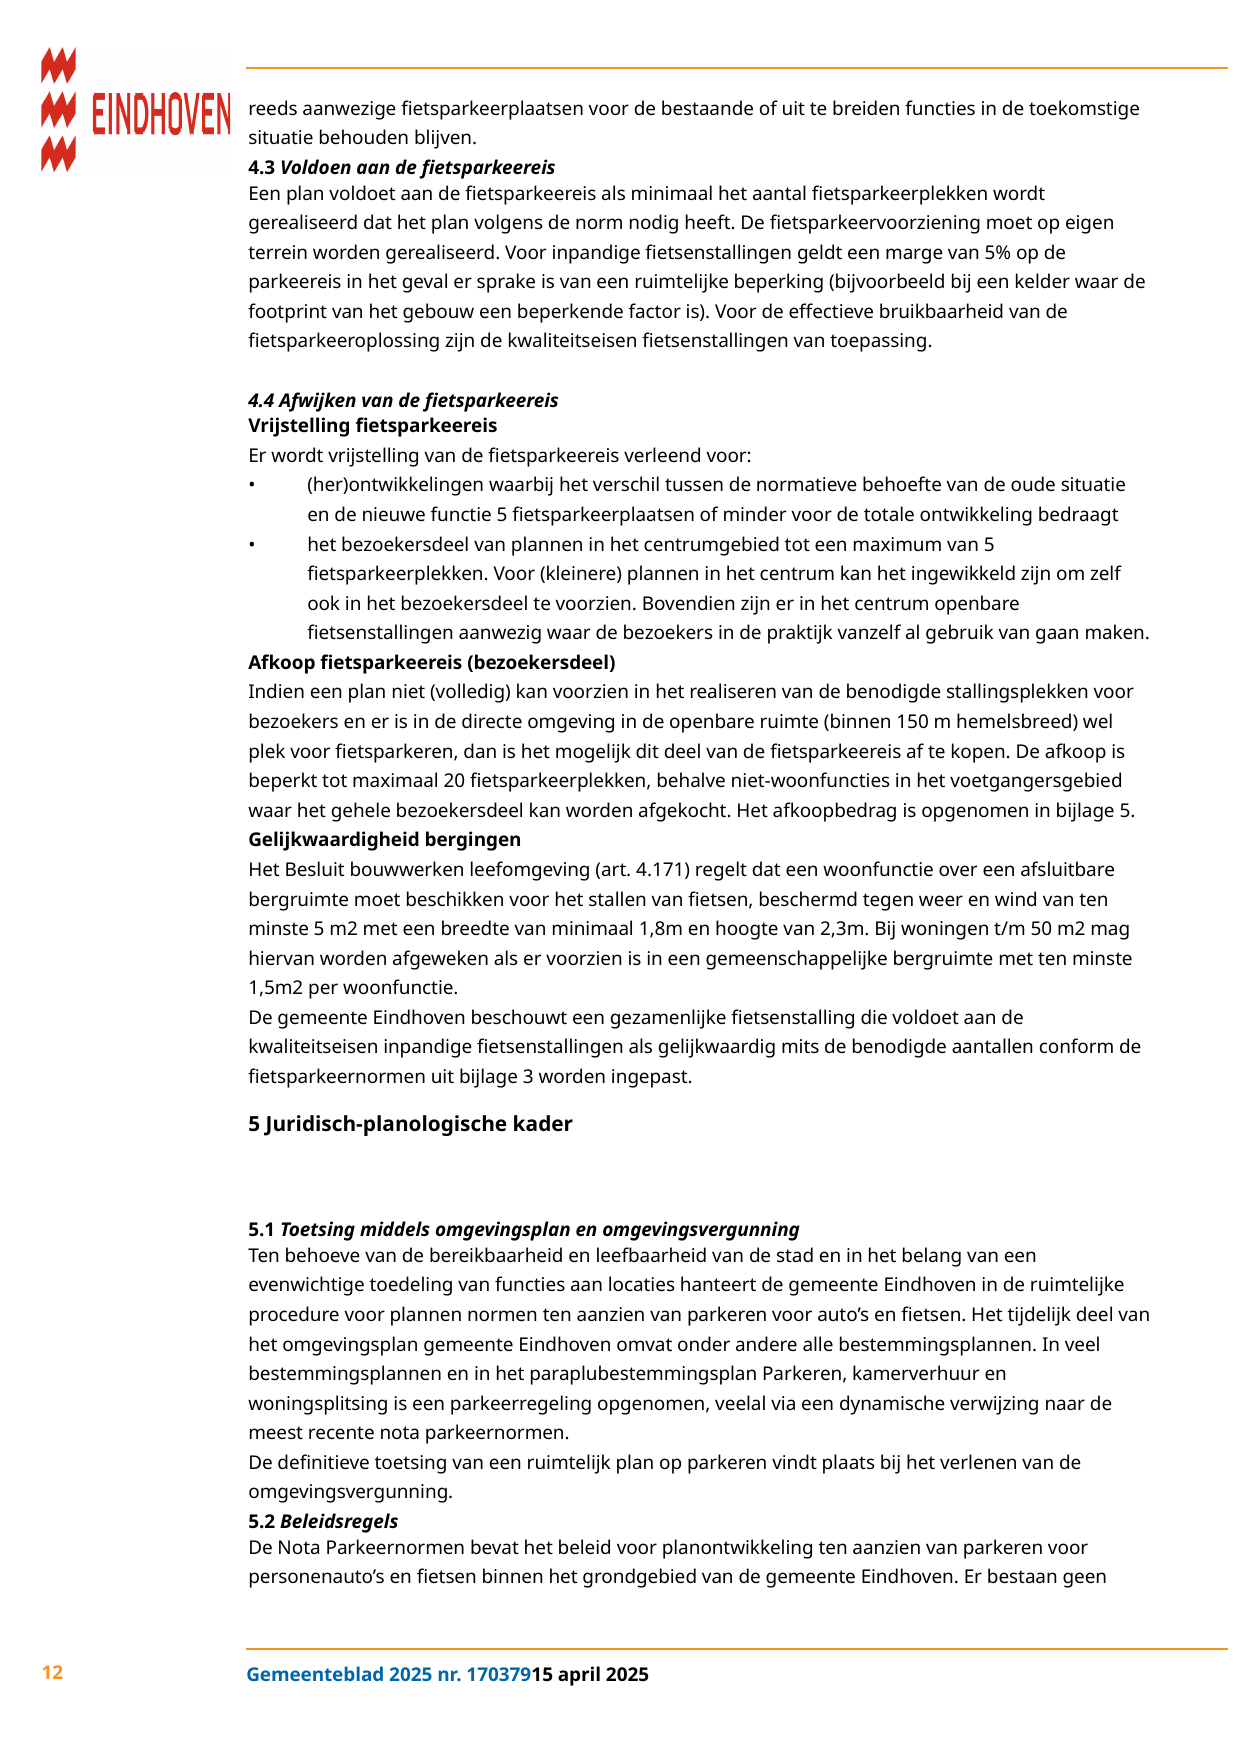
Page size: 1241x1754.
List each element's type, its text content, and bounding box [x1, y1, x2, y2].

text Vrijstelling fietsparkeereis [248, 412, 1152, 438]
text Er wordt vrijstelling van de fietsparkeereis verleend voor: [248, 442, 1152, 468]
text Een plan voldoet aan de fietsparkeereis als minimaal het aantal fietsparkeerplekken wordt gerealiseerd dat het plan volgens de norm nodig heeft. De fietsparkeervoorziening moet op eigen terrein worden gerealiseerd. Voor inpandige fietsenstallingen geldt een marge van 5% op de parkeereis in het geval er sprake is van een ruimtelijke beperking (bijvoorbeeld bij een kelder waar de footprint van het gebouw een beperkende factor is). Voor de effectieve bruikbaarheid van de fietsparkeeroplossing zijn de kwaliteitseisen fietsenstallingen van toepassing. [248, 180, 1152, 353]
text 5 Juridisch-planologische kader [248, 1109, 1152, 1137]
text reeds aanwezige fietsparkeerplaatsen voor de bestaande of uit te breiden functies in de toekomstige situatie behouden blijven. [248, 95, 1152, 150]
list het bezoekersdeel van plannen in het centrumgebied tot een maximum van 5 fietsparkeerplekken. Voor (kleinere) plannen in het centrum kan het ingewikkeld zijn om zelf ook in het bezoekersdeel te voorzien. Bovendien zijn er in het centrum openbare fietsenstallingen aanwezig waar de bezoekers in de praktijk vanzelf al gebruik van gaan maken. [248, 531, 1152, 645]
text Afkoop fietsparkeereis (bezoekersdeel) [248, 649, 1152, 675]
text 5.2 Beleidsregels [248, 1508, 1152, 1534]
text De Nota Parkeernormen bevat het beleid voor planontwikkeling ten aanzien van parkeren voor personenauto’s en fietsen binnen het grondgebied van de gemeente Eindhoven. Er bestaan geen [248, 1534, 1152, 1589]
picture [41, 47, 231, 172]
text 5.1 Toetsing middels omgevingsplan en omgevingsvergunning [248, 1216, 1152, 1242]
text 4.4 Afwijken van de fietsparkeereis [248, 387, 1152, 412]
text De gemeente Eindhoven beschouwt een gezamenlijke fietsenstalling die voldoet aan de kwaliteitseisen inpandige fietsenstallingen als gelijkwaardig mits de benodigde aantallen conform de fietsparkeernormen uit bijlage 3 worden ingepast. [248, 1004, 1152, 1089]
text Ten behoeve van de bereikbaarheid en leefbaarheid van de stad en in het belang van een evenwichtige toedeling van functies aan locaties hanteert de gemeente Eindhoven in de ruimtelijke procedure voor plannen normen ten aanzien van parkeren voor auto’s en fietsen. Het tijdelijk deel van het omgevingsplan gemeente Eindhoven omvat onder andere alle bestemmingsplannen. In veel bestemmingsplannen en in het paraplubestemmingsplan Parkeren, kamerverhuur en woningsplitsing is een parkeerregeling opgenomen, veelal via een dynamische verwijzing naar de meest recente nota parkeernormen. [248, 1242, 1152, 1445]
text Indien een plan niet (volledig) kan voorzien in het realiseren van de benodigde stallingsplekken voor bezoekers en er is in de directe omgeving in de openbare ruimte (binnen 150 m hemelsbreed) wel plek voor fietsparkeren, dan is het mogelijk dit deel van de fietsparkeereis af te kopen. De afkoop is beperkt tot maximaal 20 fietsparkeerplekken, behalve niet-woonfuncties in het voetgangersgebied waar het gehele bezoekersdeel kan worden afgekocht. Het afkoopbedrag is opgenomen in bijlage 5. [248, 679, 1152, 823]
list (her)ontwikkelingen waarbij het verschil tussen de normatieve behoefte van de oude situatie en de nieuwe functie 5 fietsparkeerplaatsen of minder voor de totale ontwikkeling bedraagt [248, 472, 1152, 527]
text Gelijkwaardigheid bergingen [248, 827, 1152, 852]
text De definitieve toetsing van een ruimtelijk plan op parkeren vindt plaats bij het verlenen van de omgevingsvergunning. [248, 1449, 1152, 1504]
text Het Besluit bouwwerken leefomgeving (art. 4.171) regelt dat een woonfunctie over een afsluitbare bergruimte moet beschikken voor het stallen van fietsen, beschermd tegen weer en wind van ten minste 5 m2 met een breedte van minimaal 1,8m en hoogte van 2,3m. Bij woningen t/m 50 m2 mag hiervan worden afgeweken als er voorzien is in een gemeenschappelijke bergruimte met ten minste 1,5m2 per woonfunctie. [248, 856, 1152, 1000]
text 4.3 Voldoen aan de fietsparkeereis [248, 154, 1152, 180]
